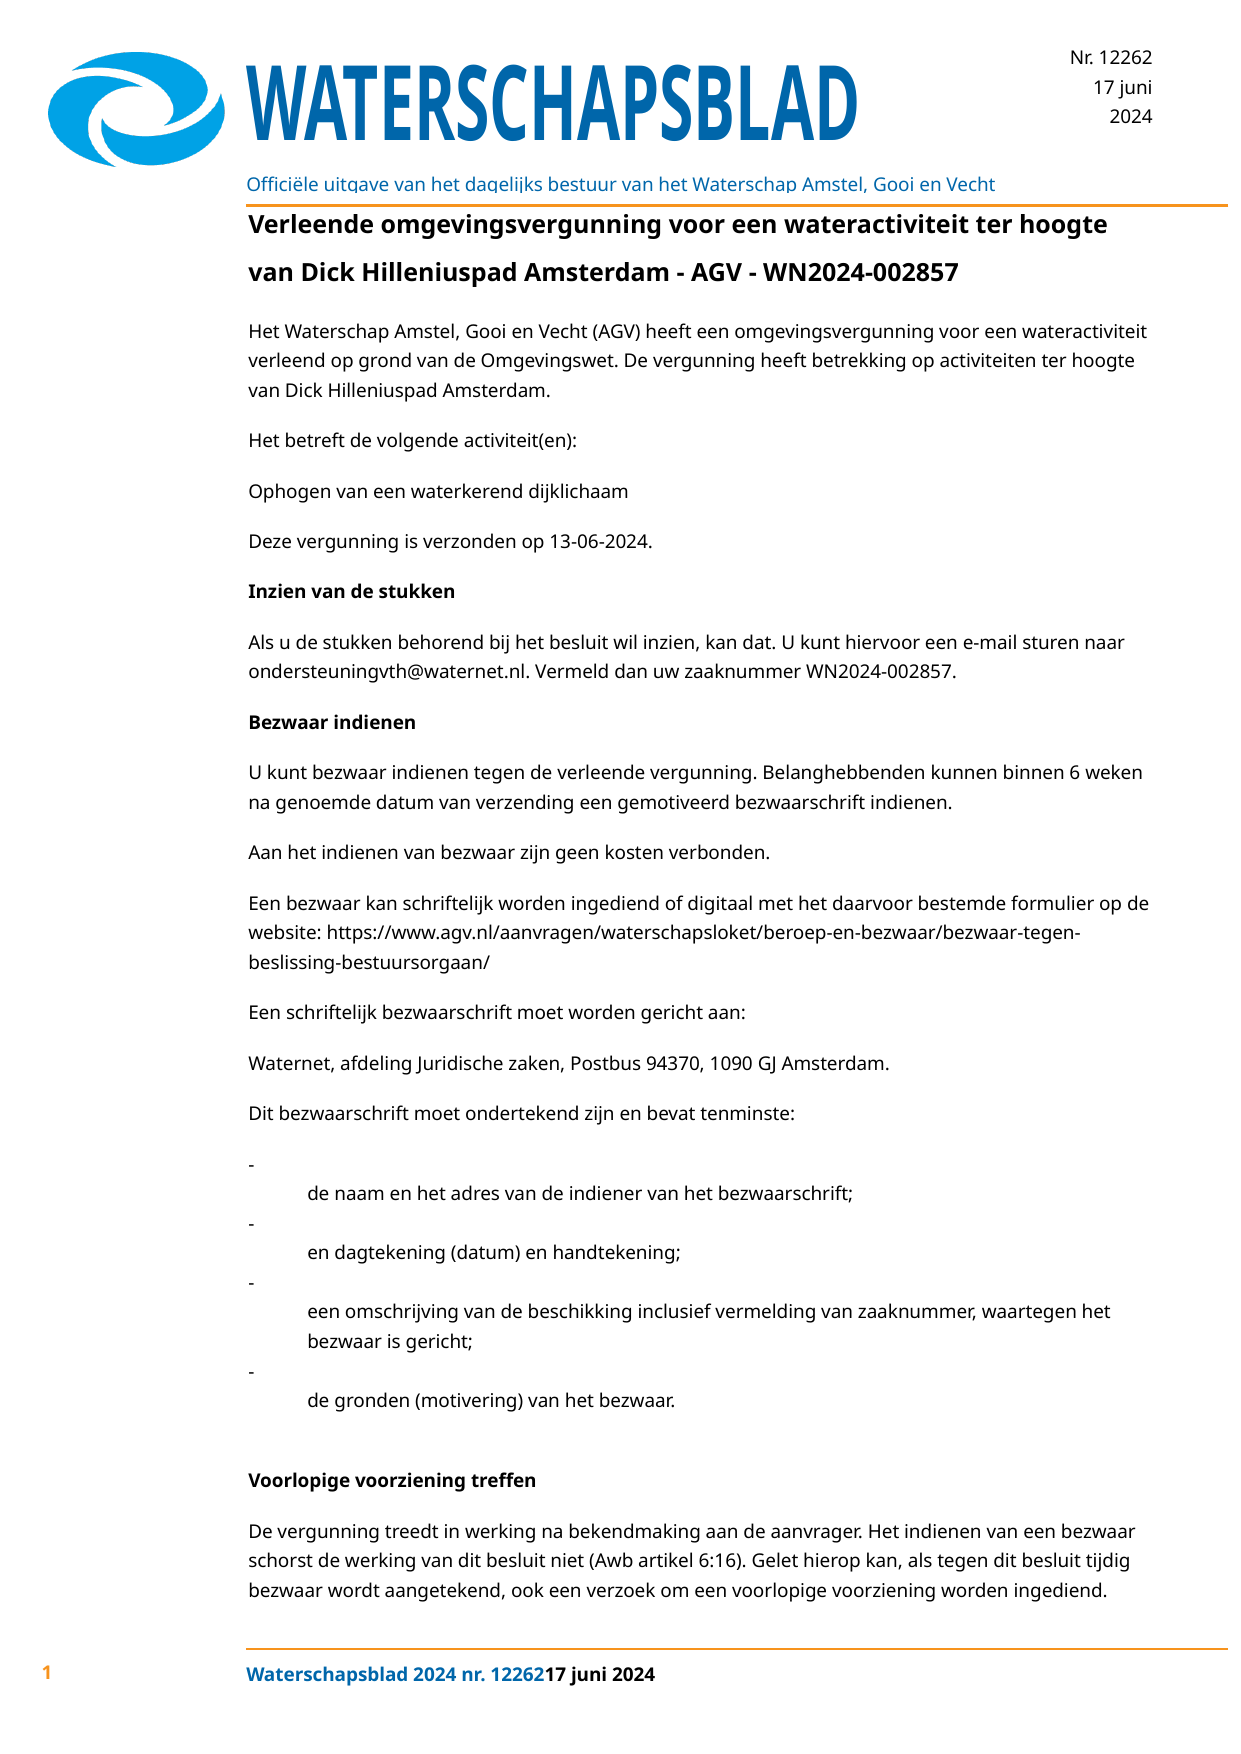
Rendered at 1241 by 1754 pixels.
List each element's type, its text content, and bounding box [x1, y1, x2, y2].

text Voorlopige voorziening treffen [248, 1467, 1152, 1493]
text Dit bezwaarschrift moet ondertekend zijn en bevat tenminste: [248, 1100, 1152, 1126]
text Het Waterschap Amstel, Gooi en Vecht (AGV) heeft een omgevingsvergunning voor een wateractiviteit verleend op grond van de Omgevingswet. De vergunning heeft betrekking op activiteiten ter hoogte van Dick Hilleniuspad Amsterdam. [248, 318, 1152, 403]
text Waternet, afdeling Juridische zaken, Postbus 94370, 1090 GJ Amsterdam. [248, 1050, 1152, 1076]
text Bezwaar indienen [248, 709, 1152, 735]
text Ophogen van een waterkerend dijklichaam [248, 478, 1152, 504]
text Deze vergunning is verzonden op 13-06-2024. [248, 528, 1152, 554]
text U kunt bezwaar indienen tegen de verleende vergunning. Belanghebbenden kunnen binnen 6 weken na genoemde datum van verzending een gemotiveerd bezwaarschrift indienen. [248, 759, 1152, 815]
list de naam en het adres van de indiener van het bezwaarschrift; [248, 1180, 1152, 1206]
text Het betreft de volgende activiteit(en): [248, 427, 1152, 453]
text Inzien van de stukken [248, 579, 1152, 604]
text De vergunning treedt in werking na bekendmaking aan de aanvrager. Het indienen van een bezwaar schorst de werking van dit besluit niet (Awb artikel 6:16). Gelet hierop kan, als tegen dit besluit tijdig bezwaar wordt aangetekend, ook een verzoek om een voorlopige voorziening worden ingediend. [248, 1518, 1152, 1603]
text Een schriftelijk bezwaarschrift moet worden gericht aan: [248, 999, 1152, 1025]
text Als u de stukken behorend bij het besluit wil inzien, kan dat. U kunt hiervoor een e-mail sturen naar ondersteuningvth@waternet.nl. Vermeld dan uw zaaknummer WN2024-002857. [248, 629, 1152, 684]
text Aan het indienen van bezwaar zijn geen kosten verbonden. [248, 839, 1152, 865]
list en dagtekening (datum) en handtekening; [248, 1239, 1152, 1265]
list een omschrijving van de beschikking inclusief vermelding van zaaknummer, waartegen het bezwaar is gericht; [248, 1299, 1152, 1354]
picture [41, 47, 231, 172]
list de gronden (motivering) van het bezwaar. [248, 1387, 1152, 1413]
text Verleende omgevingsvergunning voor een wateractiviteit ter hoogte van Dick Hilleniuspad Amsterdam - AGV - WN2024-002857 [248, 207, 1152, 288]
text Een bezwaar kan schriftelijk worden ingediend of digitaal met het daarvoor bestemde formulier op de website: https://www.agv.nl/aanvragen/waterschapsloket/beroep-en-bezwaar/bezwaar-tegen-beslissing-bestuursorgaan/ [248, 890, 1152, 975]
